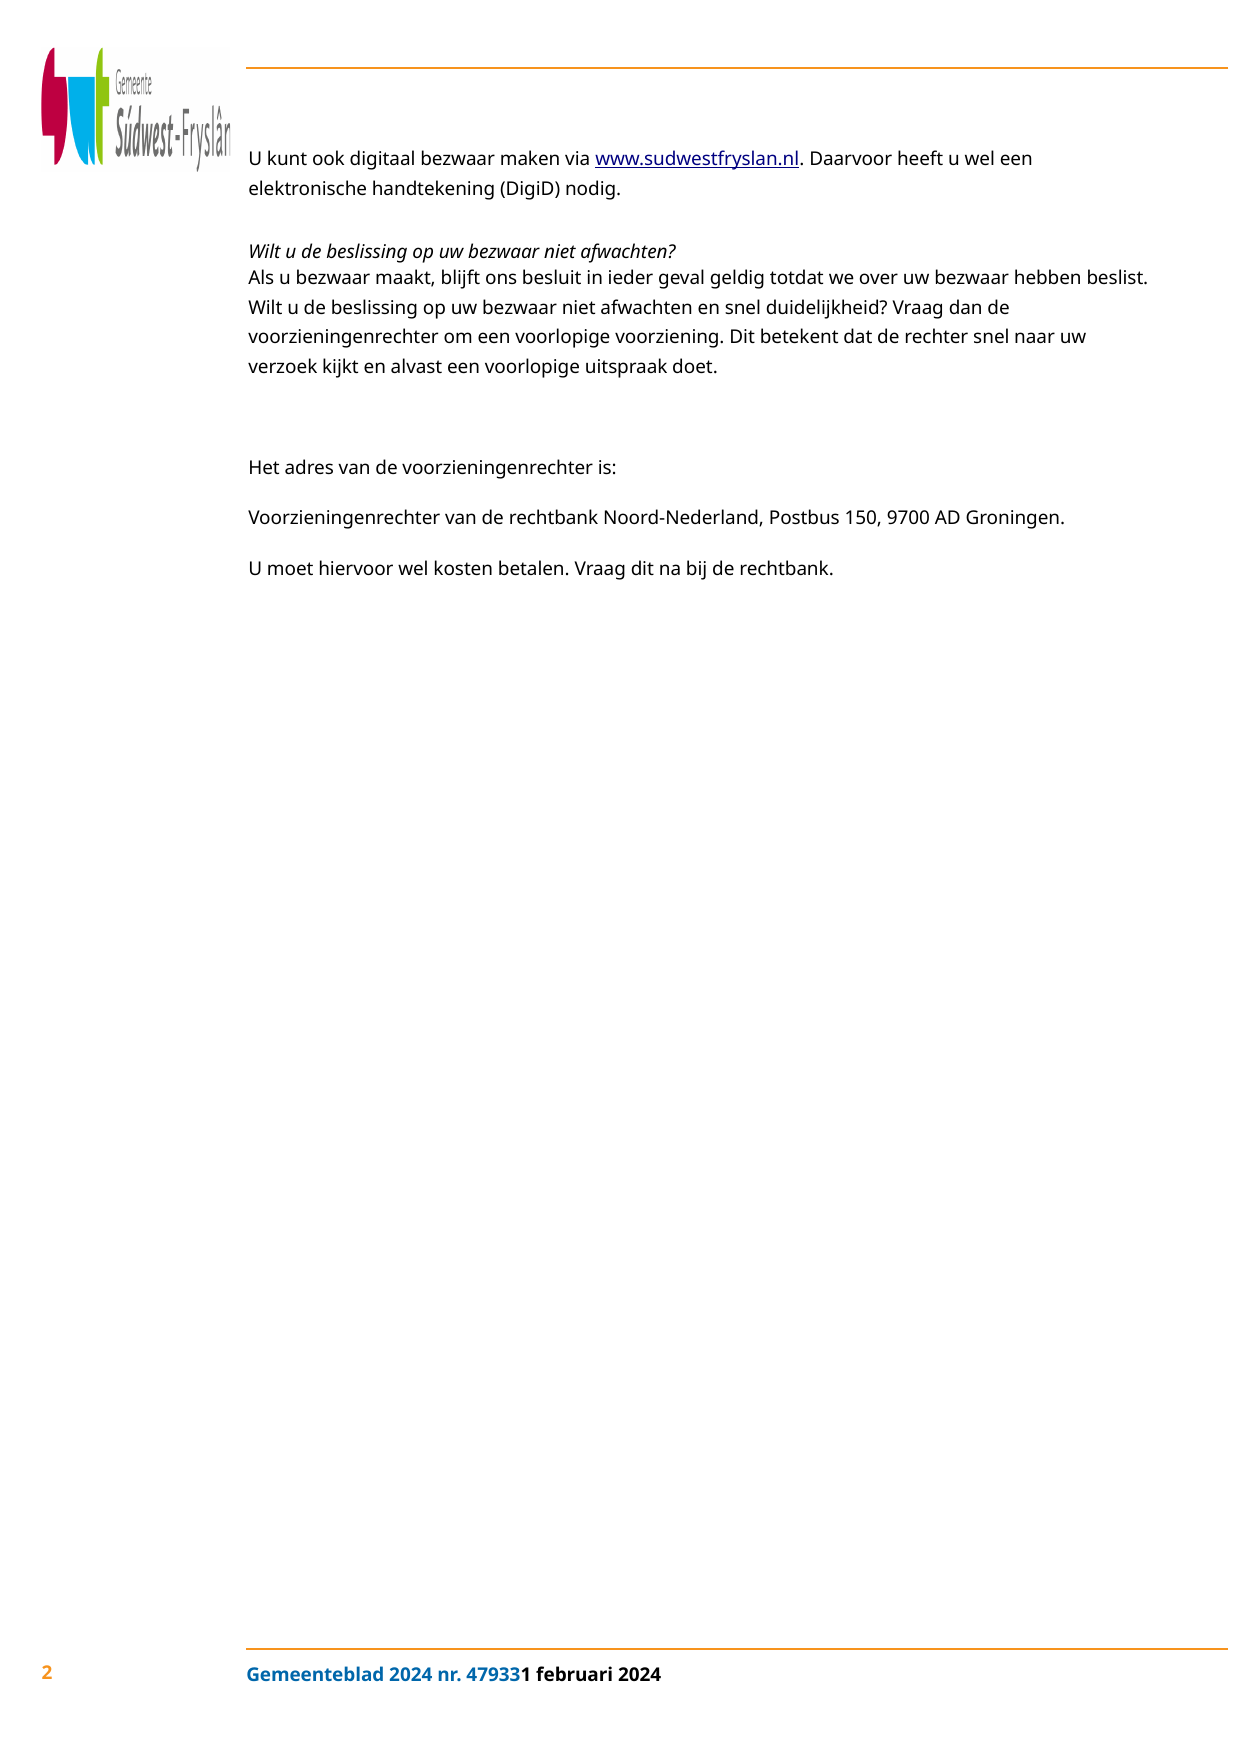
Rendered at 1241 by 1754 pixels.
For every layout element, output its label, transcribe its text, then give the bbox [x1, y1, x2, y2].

text Wilt u de beslissing op uw bezwaar niet afwachten? [248, 239, 1152, 264]
text Als u bezwaar maakt, blijft ons besluit in ieder geval geldig totdat we over uw bezwaar hebben beslist. Wilt u de beslissing op uw bezwaar niet afwachten en snel duidelijkheid? Vraag dan de voorzieningenrechter om een voorlopige voorziening. Dit betekent dat de rechter snel naar uw verzoek kijkt en alvast een voorlopige uitspraak doet. [248, 264, 1152, 379]
text Het adres van de voorzieningenrechter is: [248, 454, 1152, 480]
text Voorzieningenrechter van de rechtbank Noord-Nederland, Postbus 150, 9700 AD Groningen. [248, 504, 1152, 530]
picture [41, 47, 231, 172]
text U moet hiervoor wel kosten betalen. Vraag dit na bij de rechtbank. [248, 555, 1152, 581]
text U kunt ook digitaal bezwaar maken via www.sudwestfryslan.nl. Daarvoor heeft u wel een elektronische handtekening (DigiD) nodig. [248, 145, 1152, 201]
